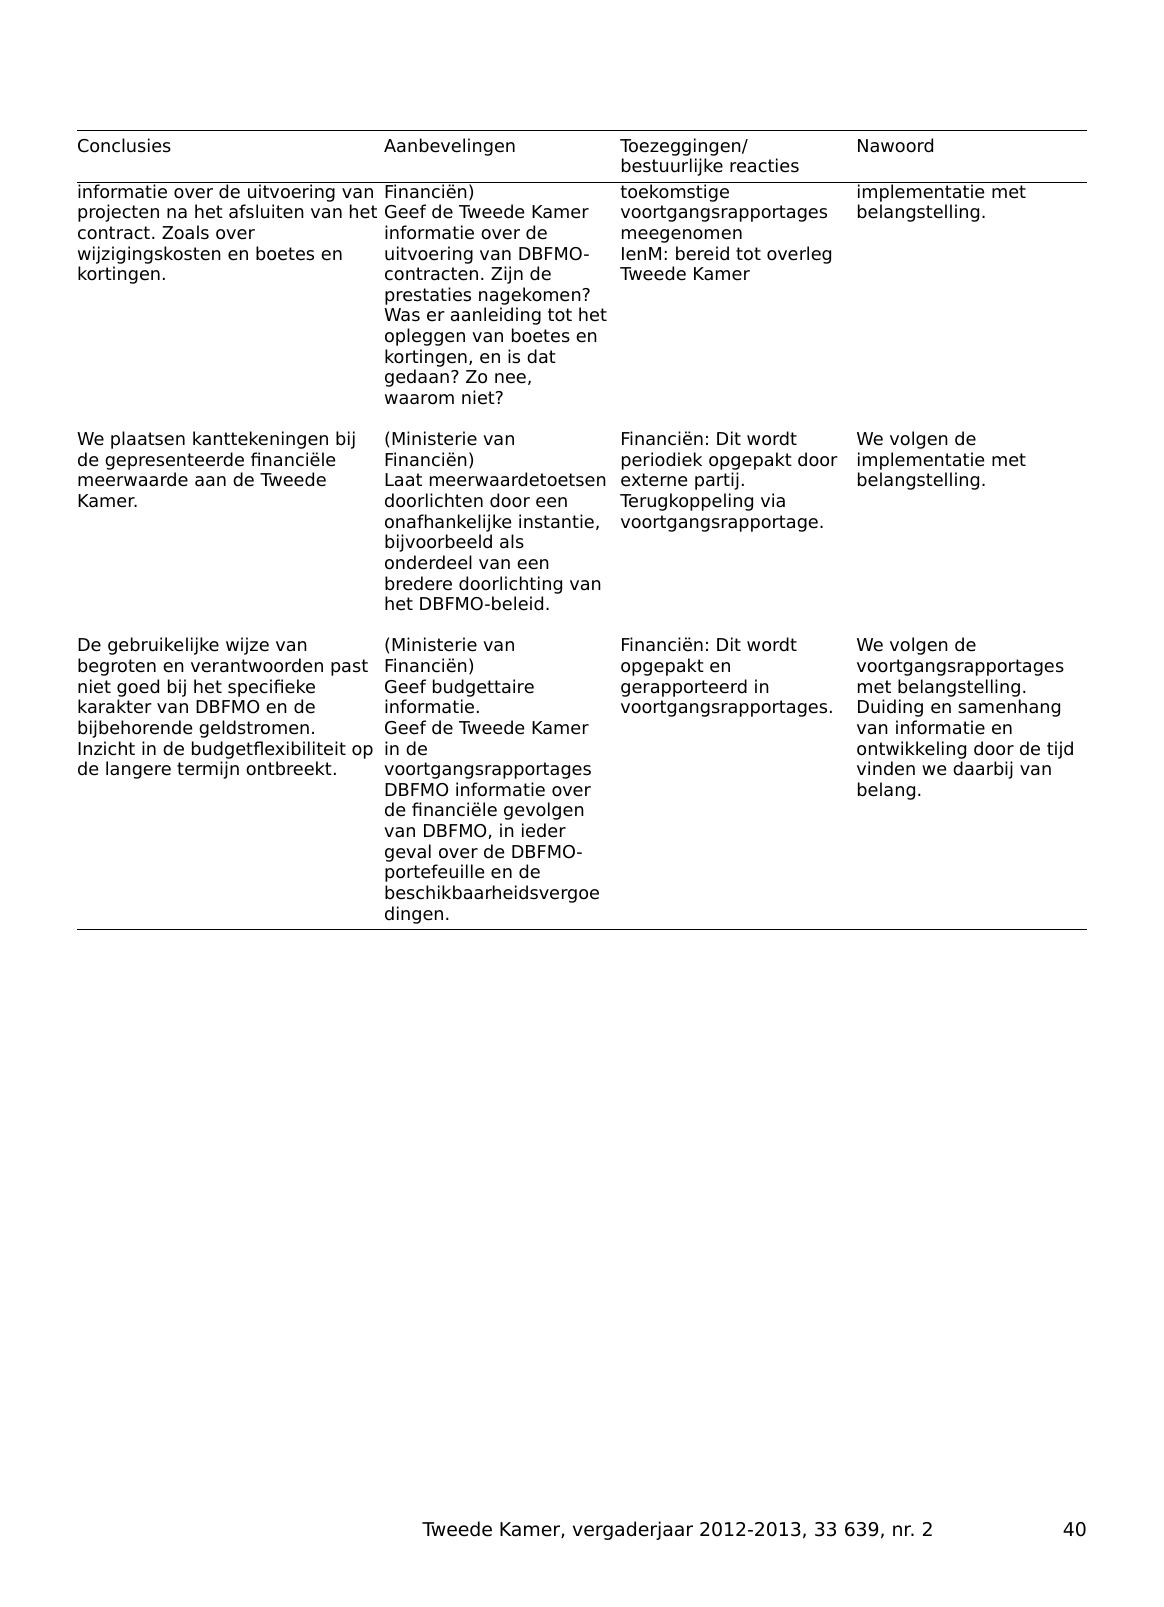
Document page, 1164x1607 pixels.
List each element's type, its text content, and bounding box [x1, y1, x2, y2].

table_cell [614, 409, 850, 429]
table_cell We plaatsen kanttekeningen bij de gepresenteerde financiële meerwaarde aan de Tweede Kamer. [77, 429, 378, 615]
table_cell [378, 615, 614, 635]
table_cell (Ministerie van Financiën) Geef budgettaire informatie. Geef de Tweede Kamer in de voortgangsrapportages DBFMO informatie over de financiële gevolgen van DBFMO, in ieder geval over de DBFMO-portefeuille en de beschikbaarheidsvergoedingen. [378, 635, 614, 929]
table_header Nawoord [850, 131, 1087, 182]
table_header Toezeggingen/bestuurlijke reacties [614, 131, 850, 182]
table_cell We volgen de voortgangsrapportages met belangstelling. Duiding en samenhang van informatie en ontwikkeling door de tijd vinden we daarbij van belang. [850, 635, 1087, 929]
table_cell [77, 409, 378, 429]
table_cell (Ministerie van Financiën) Laat meerwaardetoetsen doorlichten door een onafhankelijke instantie, bijvoorbeeld als onderdeel van een bredere doorlichting van het DBFMO-beleid. [378, 429, 614, 615]
table_cell [850, 615, 1087, 635]
table_cell [850, 409, 1087, 429]
table_cell [378, 409, 614, 429]
table_header Aanbevelingen [378, 131, 614, 182]
table_cell We volgen de implementatie met belangstelling. [850, 429, 1087, 615]
table_cell [614, 615, 850, 635]
table_cell Financiën) Geef de Tweede Kamer informatie over de uitvoering van DBFMO-contracten. Zijn de prestaties nagekomen? Was er aanleiding tot het opleggen van boetes en kortingen, en is dat gedaan? Zo nee, waarom niet? [378, 183, 614, 408]
table_cell Financiën: Dit wordt opgepakt en gerapporteerd in voortgangsrapportages. [614, 635, 850, 929]
table_cell informatie over de uitvoering van projecten na het afsluiten van het contract. Zoals over wijzigingskosten en boetes en kortingen. [77, 183, 378, 408]
table_cell toekomstige voortgangsrapportages meegenomen IenM: bereid tot overleg Tweede Kamer [614, 183, 850, 408]
table_cell Financiën: Dit wordt periodiek opgepakt door externe partij. Terugkoppeling via voortgangsrapportage. [614, 429, 850, 615]
table_cell De gebruikelijke wijze van begroten en verantwoorden past niet goed bij het specifieke karakter van DBFMO en de bijbehorende geldstromen. Inzicht in de budgetflexibiliteit op de langere termijn ontbreekt. [77, 635, 378, 929]
table_header Conclusies [77, 131, 378, 182]
table_cell [77, 615, 378, 635]
table_cell implementatie met belangstelling. [850, 183, 1087, 408]
